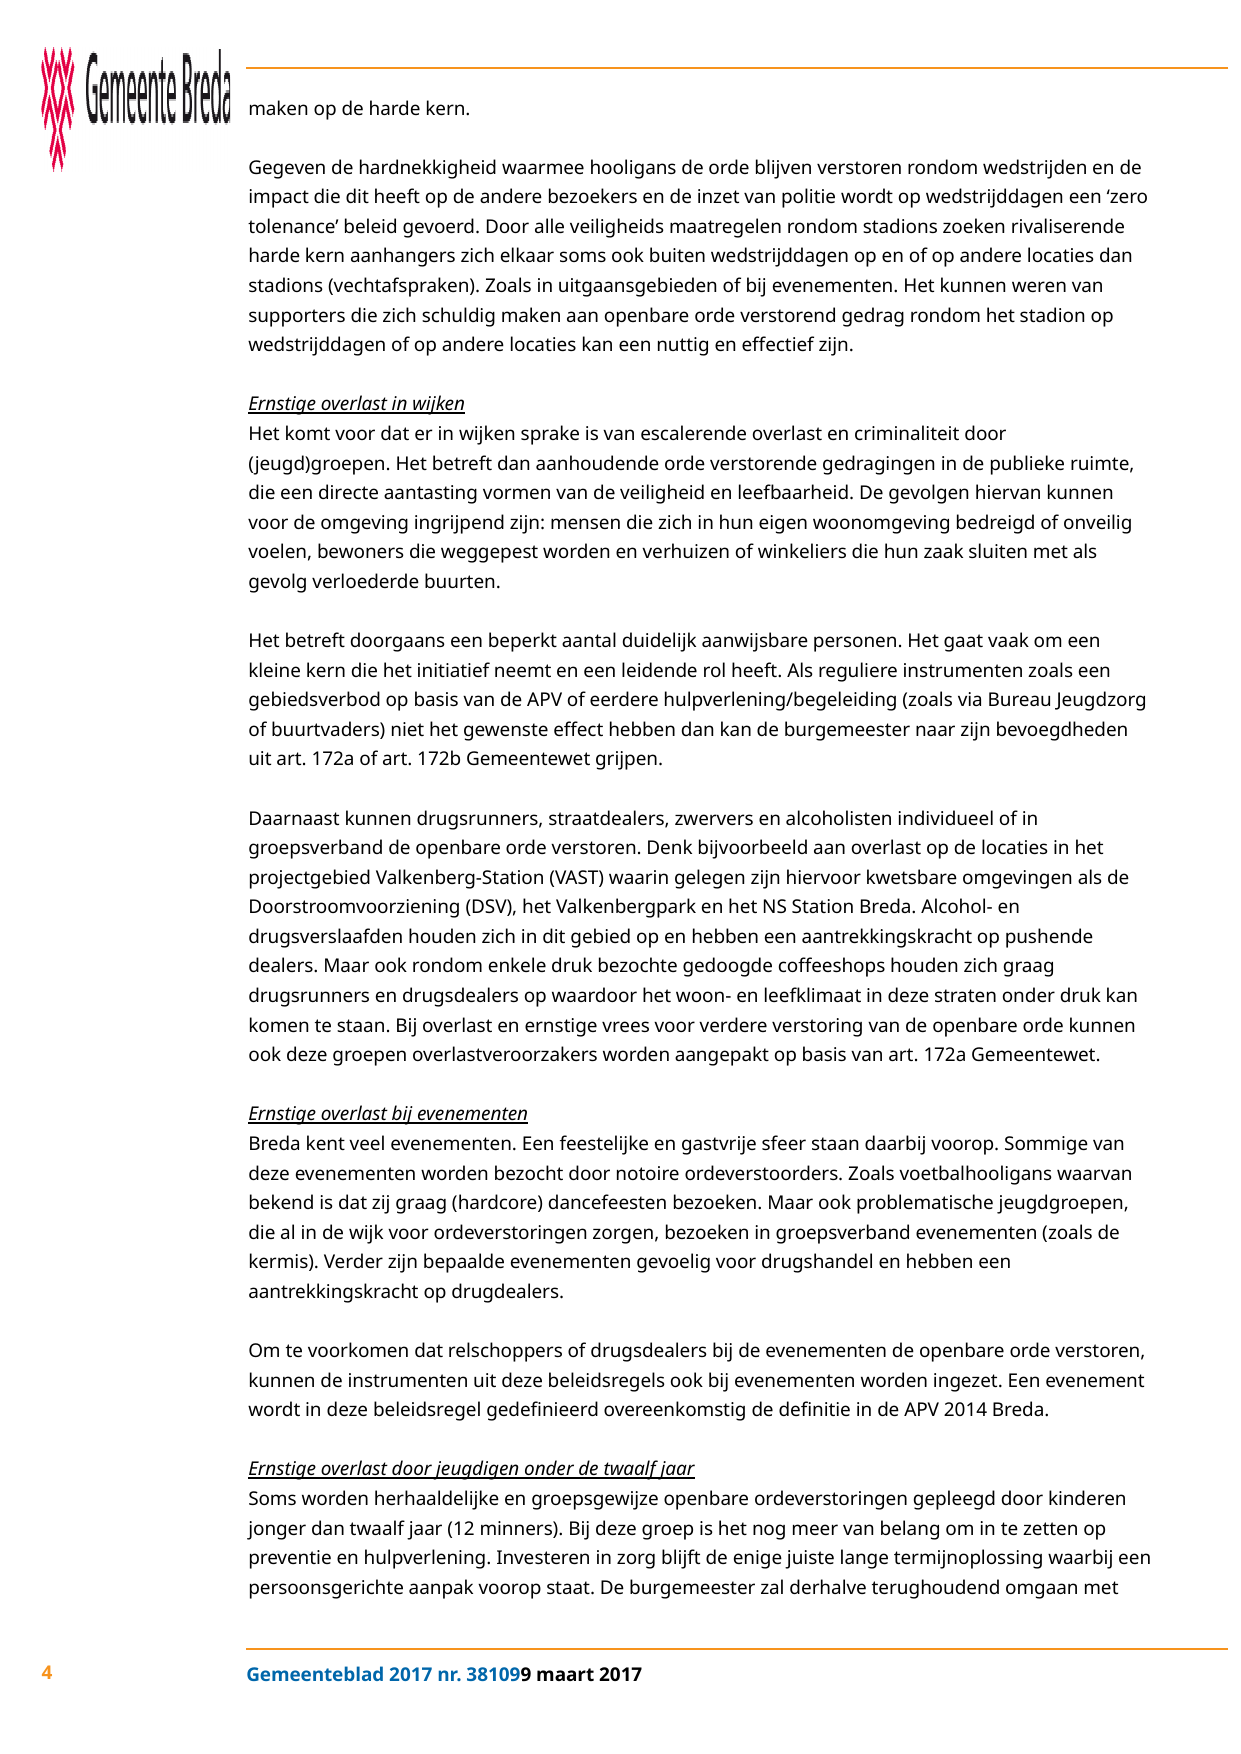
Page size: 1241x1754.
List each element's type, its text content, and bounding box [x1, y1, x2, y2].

text Daarnaast kunnen drugsrunners, straatdealers, zwervers en alcoholisten individueel of in groepsverband de openbare orde verstoren. Denk bijvoorbeeld aan overlast op de locaties in het projectgebied Valkenberg-Station (VAST) waarin gelegen zijn hiervoor kwetsbare omgevingen als de Doorstroomvoorziening (DSV), het Valkenbergpark en het NS Station Breda. Alcohol- en drugsverslaafden houden zich in dit gebied op en hebben een aantrekkingskracht op pushende dealers. Maar ook rondom enkele druk bezochte gedoogde coffeeshops houden zich graag drugsrunners en drugsdealers op waardoor het woon- en leefklimaat in deze straten onder druk kan komen te staan. Bij overlast en ernstige vrees voor verdere verstoring van de openbare orde kunnen ook deze groepen overlastveroorzakers worden aangepakt op basis van art. 172a Gemeentewet. [248, 805, 1152, 1067]
text Om te voorkomen dat relschoppers of drugsdealers bij de evenementen de openbare orde verstoren, kunnen de instrumenten uit deze beleidsregels ook bij evenementen worden ingezet. Een evenement wordt in deze beleidsregel gedefinieerd overeenkomstig de definitie in de APV 2014 Breda. [248, 1337, 1152, 1422]
text Ernstige overlast bij evenementen [248, 1101, 1152, 1126]
text Soms worden herhaaldelijke en groepsgewijze openbare ordeverstoringen gepleegd door kinderen jonger dan twaalf jaar (12 minners). Bij deze groep is het nog meer van belang om in te zetten op preventie en hulpverlening. Investeren in zorg blijft de enige juiste lange termijnoplossing waarbij een persoonsgerichte aanpak voorop staat. De burgemeester zal derhalve terughoudend omgaan met [248, 1485, 1152, 1600]
text Het betreft doorgaans een beperkt aantal duidelijk aanwijsbare personen. Het gaat vaak om een kleine kern die het initiatief neemt en een leidende rol heeft. Als reguliere instrumenten zoals een gebiedsverbod op basis van de APV of eerdere hulpverlening/begeleiding (zoals via Bureau Jeugdzorg of buurtvaders) niet het gewenste effect hebben dan kan de burgemeester naar zijn bevoegdheden uit art. 172a of art. 172b Gemeentewet grijpen. [248, 627, 1152, 771]
picture [41, 47, 231, 172]
text Ernstige overlast in wijken [248, 391, 1152, 416]
text Breda kent veel evenementen. Een feestelijke en gastvrije sfeer staan daarbij voorop. Sommige van deze evenementen worden bezocht door notoire ordeverstoorders. Zoals voetbalhooligans waarvan bekend is dat zij graag (hardcore) dancefeesten bezoeken. Maar ook problematische jeugdgroepen, die al in de wijk voor ordeverstoringen zorgen, bezoeken in groepsverband evenementen (zoals de kermis). Verder zijn bepaalde evenementen gevoelig voor drugshandel en hebben een aantrekkingskracht op drugdealers. [248, 1130, 1152, 1304]
text Gegeven de hardnekkigheid waarmee hooligans de orde blijven verstoren rondom wedstrijden en de impact die dit heeft op de andere bezoekers en de inzet van politie wordt op wedstrijddagen een ‘zero tolenance’ beleid gevoerd. Door alle veiligheids maatregelen rondom stadions zoeken rivaliserende harde kern aanhangers zich elkaar soms ook buiten wedstrijddagen op en of op andere locaties dan stadions (vechtafspraken). Zoals in uitgaansgebieden of bij evenementen. Het kunnen weren van supporters die zich schuldig maken aan openbare orde verstorend gedrag rondom het stadion op wedstrijddagen of op andere locaties kan een nuttig en effectief zijn. [248, 154, 1152, 357]
text Het komt voor dat er in wijken sprake is van escalerende overlast en criminaliteit door (jeugd)groepen. Het betreft dan aanhoudende orde verstorende gedragingen in de publieke ruimte, die een directe aantasting vormen van de veiligheid en leefbaarheid. De gevolgen hiervan kunnen voor de omgeving ingrijpend zijn: mensen die zich in hun eigen woonomgeving bedreigd of onveilig voelen, bewoners die weggepest worden en verhuizen of winkeliers die hun zaak sluiten met als gevolg verloederde buurten. [248, 420, 1152, 594]
text Ernstige overlast door jeugdigen onder de twaalf jaar [248, 1456, 1152, 1481]
text maken op de harde kern. [248, 95, 1152, 121]
